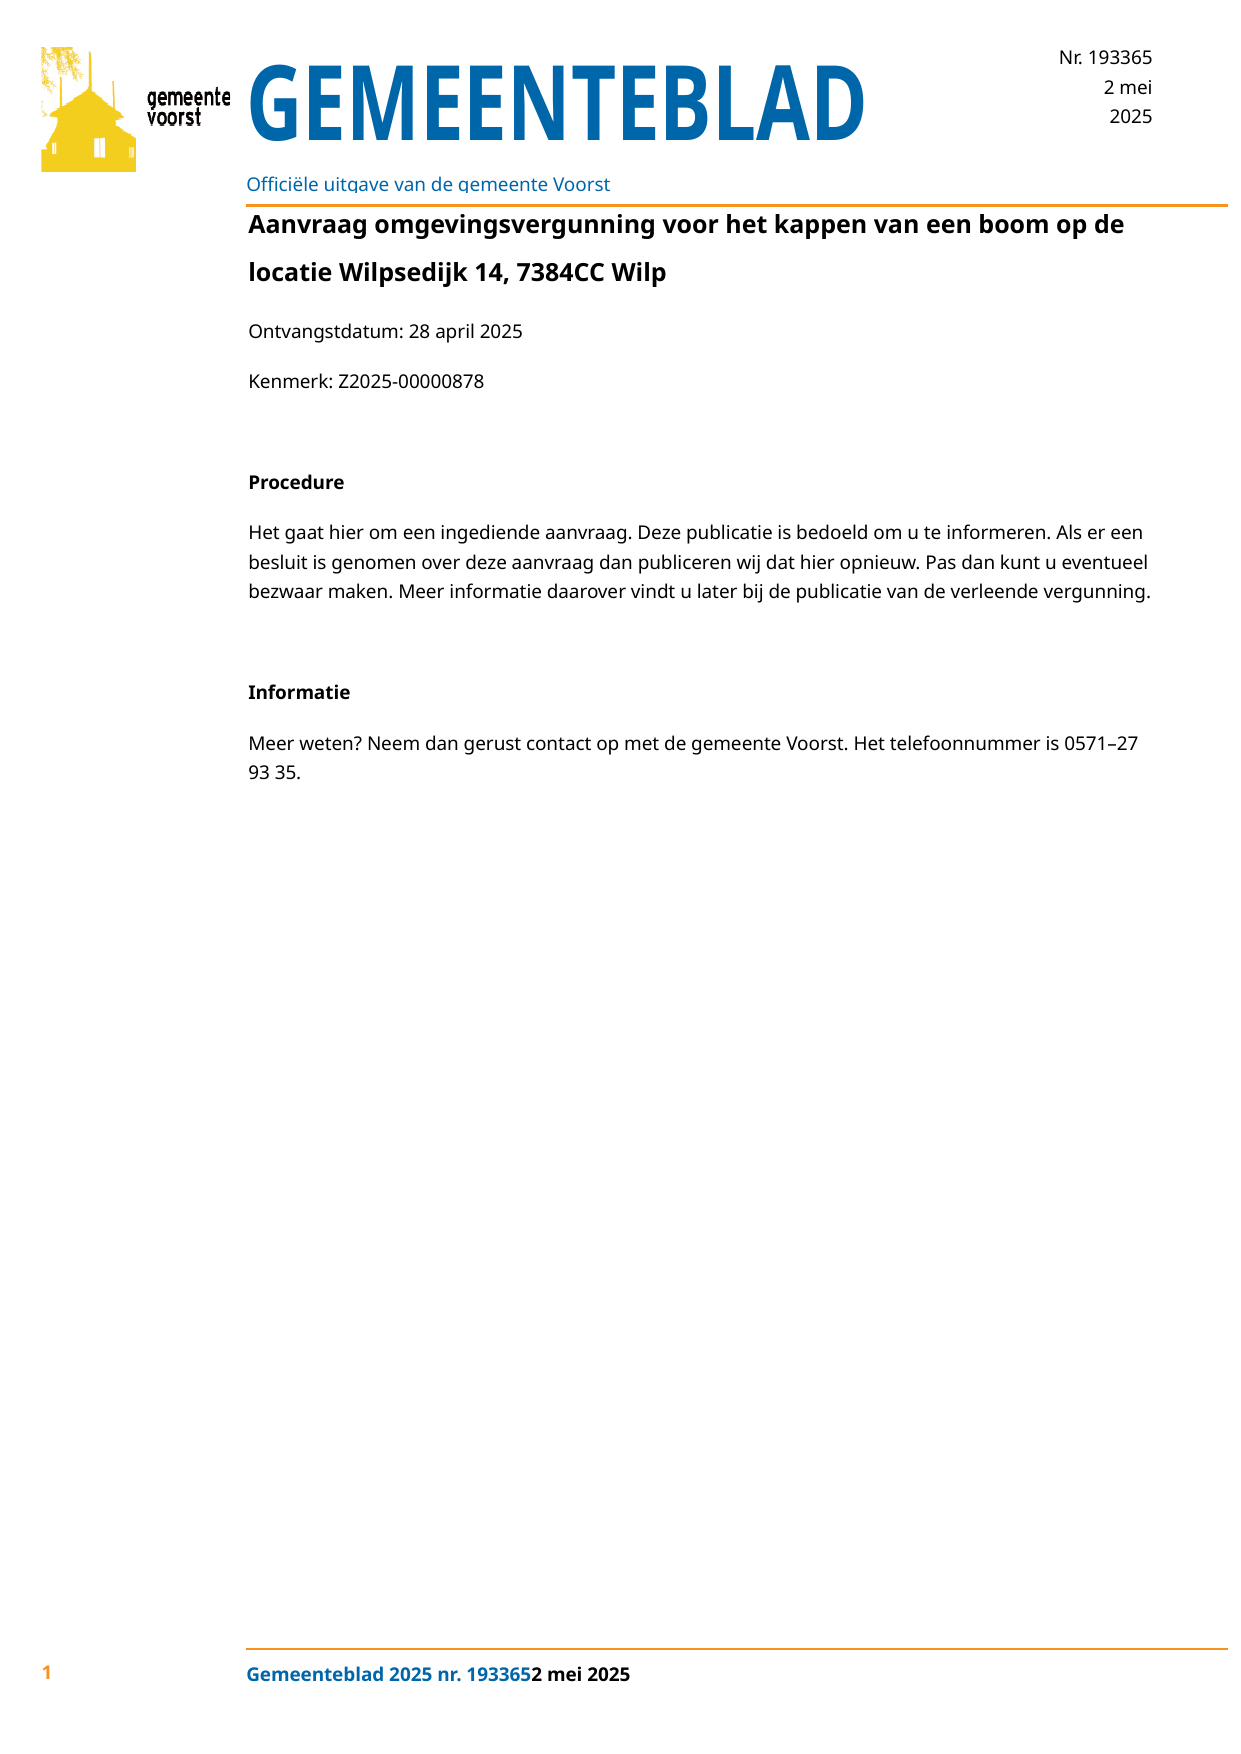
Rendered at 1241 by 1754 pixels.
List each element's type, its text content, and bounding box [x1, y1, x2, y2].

text Het gaat hier om een ingediende aanvraag. Deze publicatie is bedoeld om u te informeren. Als er een besluit is genomen over deze aanvraag dan publiceren wij dat hier opnieuw. Pas dan kunt u eventueel bezwaar maken. Meer informatie daarover vindt u later bij de publicatie van de verleende vergunning. [248, 519, 1152, 604]
text Kenmerk: Z2025-00000878 [248, 368, 1152, 394]
text Informatie [248, 679, 1152, 705]
text Meer weten? Neem dan gerust contact op met de gemeente Voorst. Het telefoonnummer is 0571–27 93 35. [248, 730, 1152, 785]
text Procedure [248, 469, 1152, 495]
text Aanvraag omgevingsvergunning voor het kappen van een boom op de locatie Wilpsedijk 14, 7384CC Wilp [248, 207, 1152, 288]
text Ontvangstdatum: 28 april 2025 [248, 318, 1152, 344]
picture [41, 47, 231, 172]
